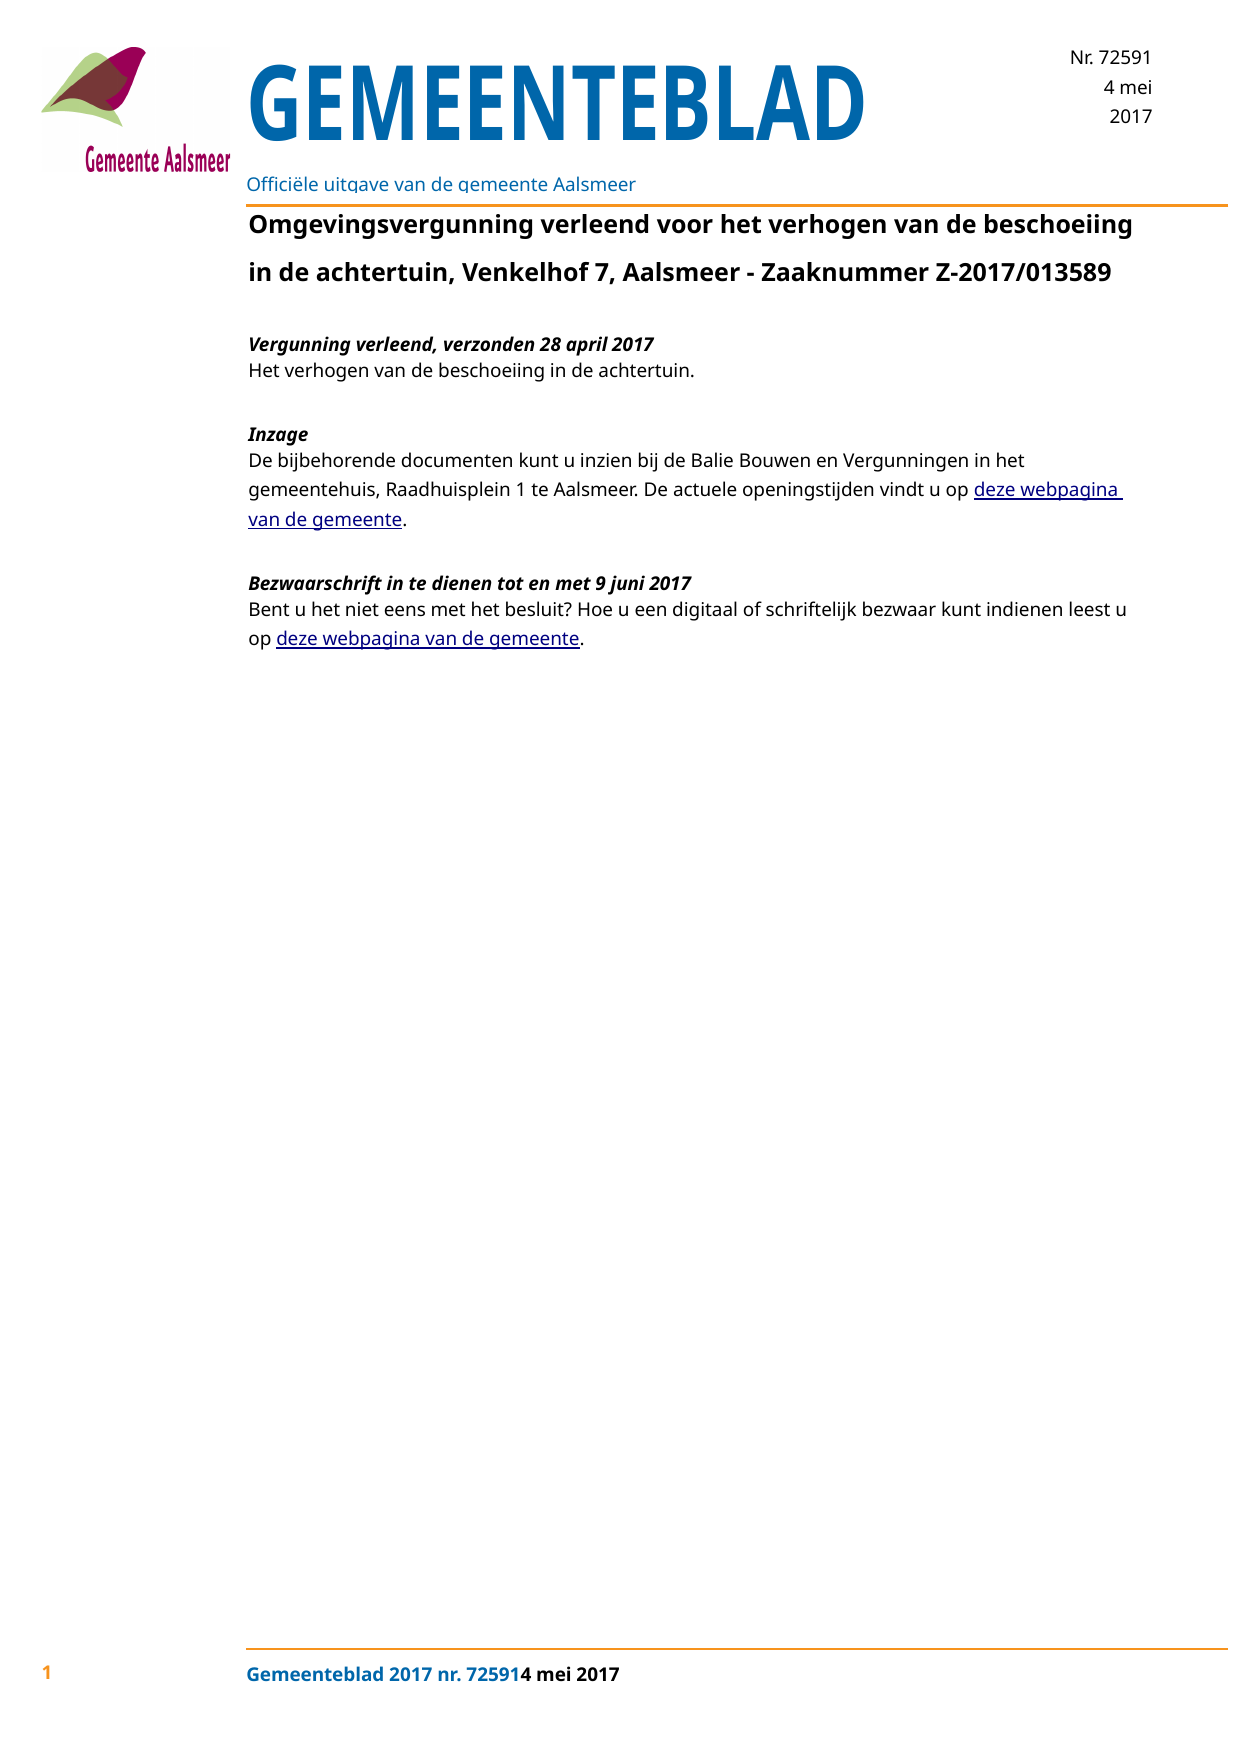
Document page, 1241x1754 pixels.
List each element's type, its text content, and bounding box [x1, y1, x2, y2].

text Bent u het niet eens met het besluit? Hoe u een digitaal of schriftelijk bezwaar kunt indienen leest u op deze webpagina van de gemeente. [248, 596, 1152, 651]
text Het verhogen van de beschoeiing in de achtertuin. [248, 357, 1152, 383]
text Inzage [248, 421, 1152, 447]
text Vergunning verleend, verzonden 28 april 2017 [248, 331, 1152, 357]
text De bijbehorende documenten kunt u inzien bij de Balie Bouwen en Vergunningen in het gemeentehuis, Raadhuisplein 1 te Aalsmeer. De actuele openingstijden vindt u op deze webpagina van de gemeente. [248, 447, 1152, 532]
text Omgevingsvergunning verleend voor het verhogen van de beschoeiing in de achtertuin, Venkelhof 7, Aalsmeer - Zaaknummer Z-2017/013589 [248, 207, 1152, 288]
picture [41, 47, 231, 172]
text Bezwaarschrift in te dienen tot en met 9 juni 2017 [248, 570, 1152, 596]
